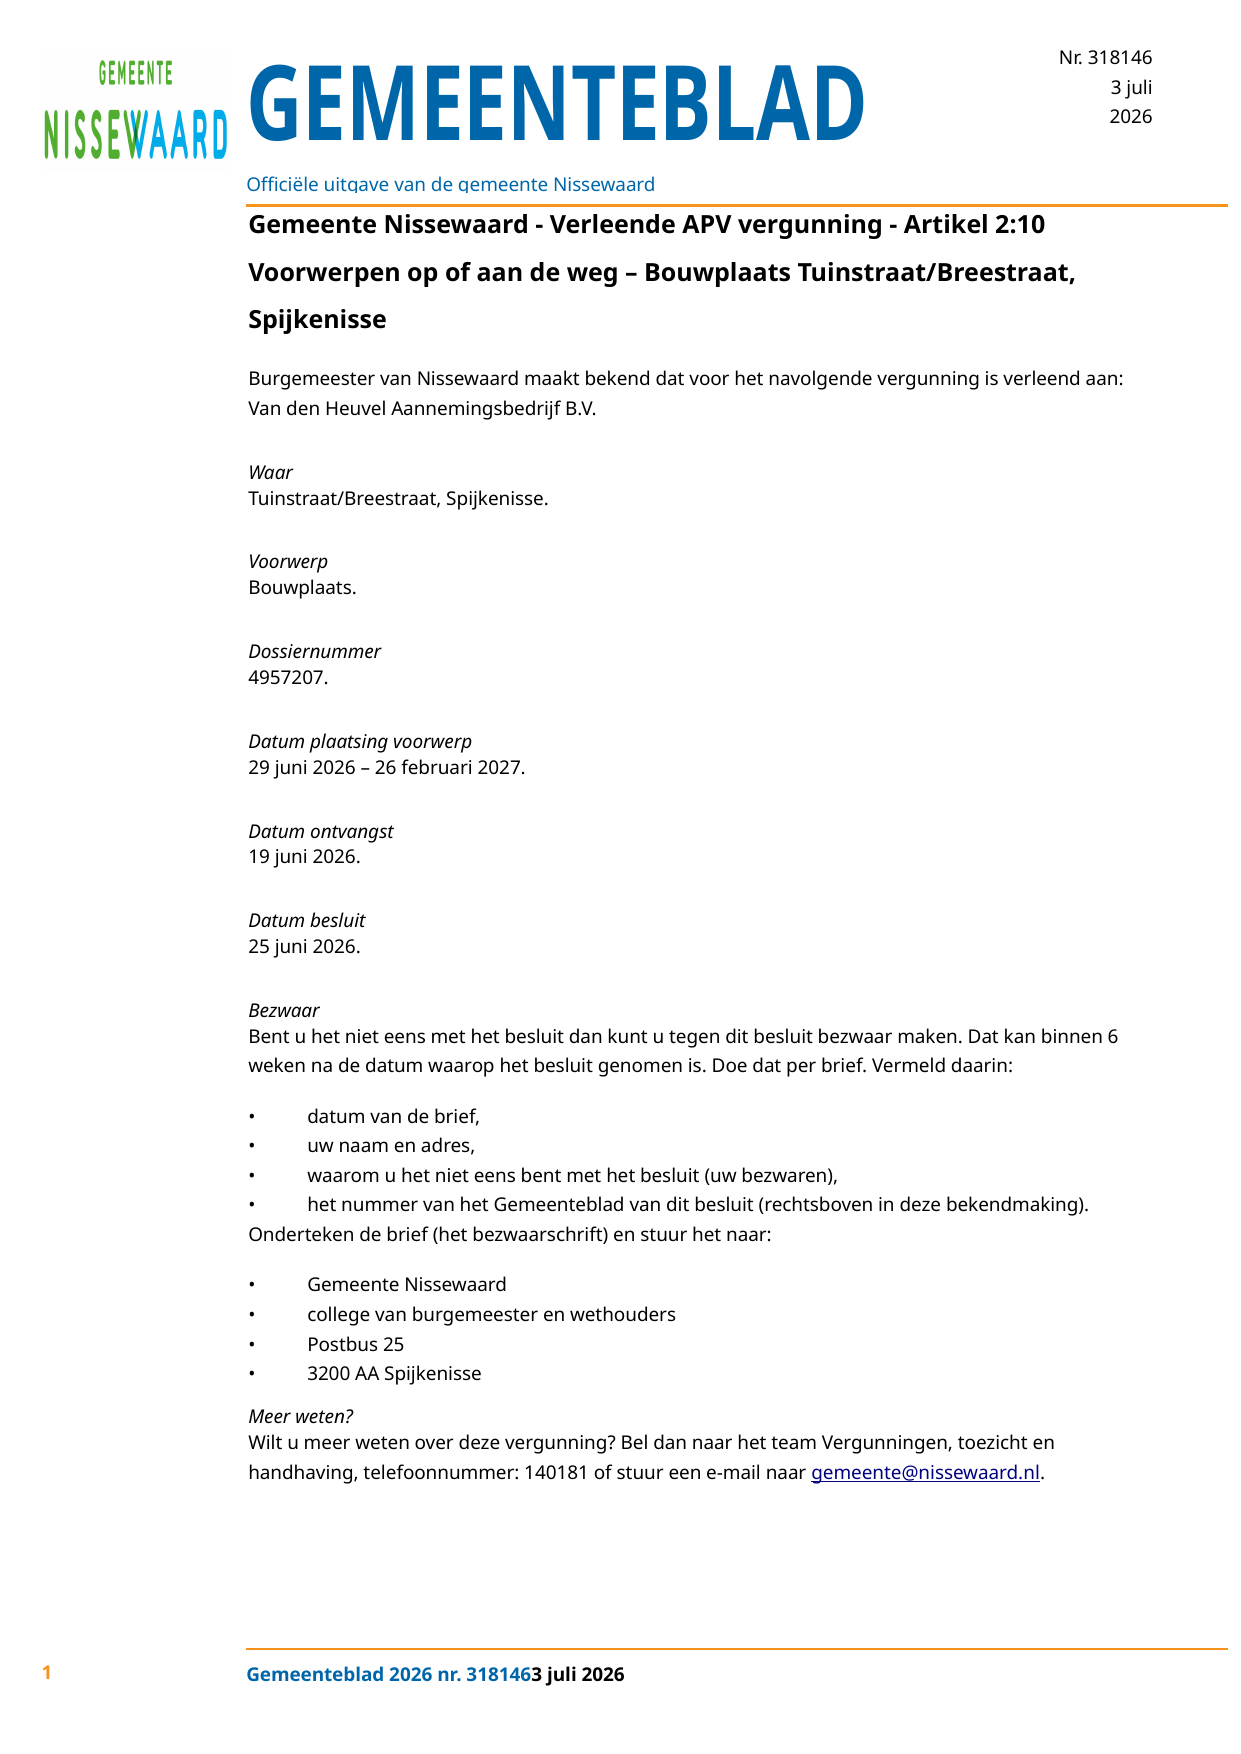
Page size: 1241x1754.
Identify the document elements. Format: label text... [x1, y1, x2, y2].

text 29 juni 2026 – 26 februari 2027. [248, 754, 1152, 779]
list datum van de brief, [248, 1103, 1152, 1129]
text Gemeente Nissewaard - Verleende APV vergunning - Artikel 2:10 Voorwerpen op of aan de weg – Bouwplaats Tuinstraat/Breestraat, Spijkenisse [248, 207, 1152, 336]
list Postbus 25 [248, 1331, 1152, 1357]
text Dossiernummer [248, 638, 1152, 664]
list college van burgemeester en wethouders [248, 1301, 1152, 1327]
list Gemeente Nissewaard [248, 1272, 1152, 1297]
text Onderteken de brief (het bezwaarschrift) en stuur het naar: [248, 1221, 1152, 1247]
text Bouwplaats. [248, 574, 1152, 600]
text Datum ontvangst [248, 818, 1152, 843]
list 3200 AA Spijkenisse [248, 1360, 1152, 1386]
text Bezwaar [248, 997, 1152, 1023]
text Bent u het niet eens met het besluit dan kunt u tegen dit besluit bezwaar maken. Dat kan binnen 6 weken na de datum waarop het besluit genomen is. Doe dat per brief. Vermeld daarin: [248, 1023, 1152, 1078]
text Tuinstraat/Breestraat, Spijkenisse. [248, 485, 1152, 511]
text 19 juni 2026. [248, 843, 1152, 869]
list het nummer van het Gemeenteblad van dit besluit (rechtsboven in deze bekendmaking). [248, 1192, 1152, 1217]
text 4957207. [248, 664, 1152, 690]
list waarom u het niet eens bent met het besluit (uw bezwaren), [248, 1162, 1152, 1188]
text Datum besluit [248, 907, 1152, 933]
list uw naam en adres, [248, 1132, 1152, 1158]
text Burgemeester van Nissewaard maakt bekend dat voor het navolgende vergunning is verleend aan: Van den Heuvel Aannemingsbedrijf B.V. [248, 366, 1152, 421]
text 25 juni 2026. [248, 933, 1152, 959]
text Wilt u meer weten over deze vergunning? Bel dan naar het team Vergunningen, toezicht en handhaving, telefoonnummer: 140181 of stuur een e-mail naar gemeente@nissewaard.nl. [248, 1429, 1152, 1484]
text Waar [248, 459, 1152, 485]
text Voorwerp [248, 549, 1152, 574]
text Datum plaatsing voorwerp [248, 728, 1152, 754]
text Meer weten? [248, 1403, 1152, 1429]
picture [41, 47, 231, 172]
